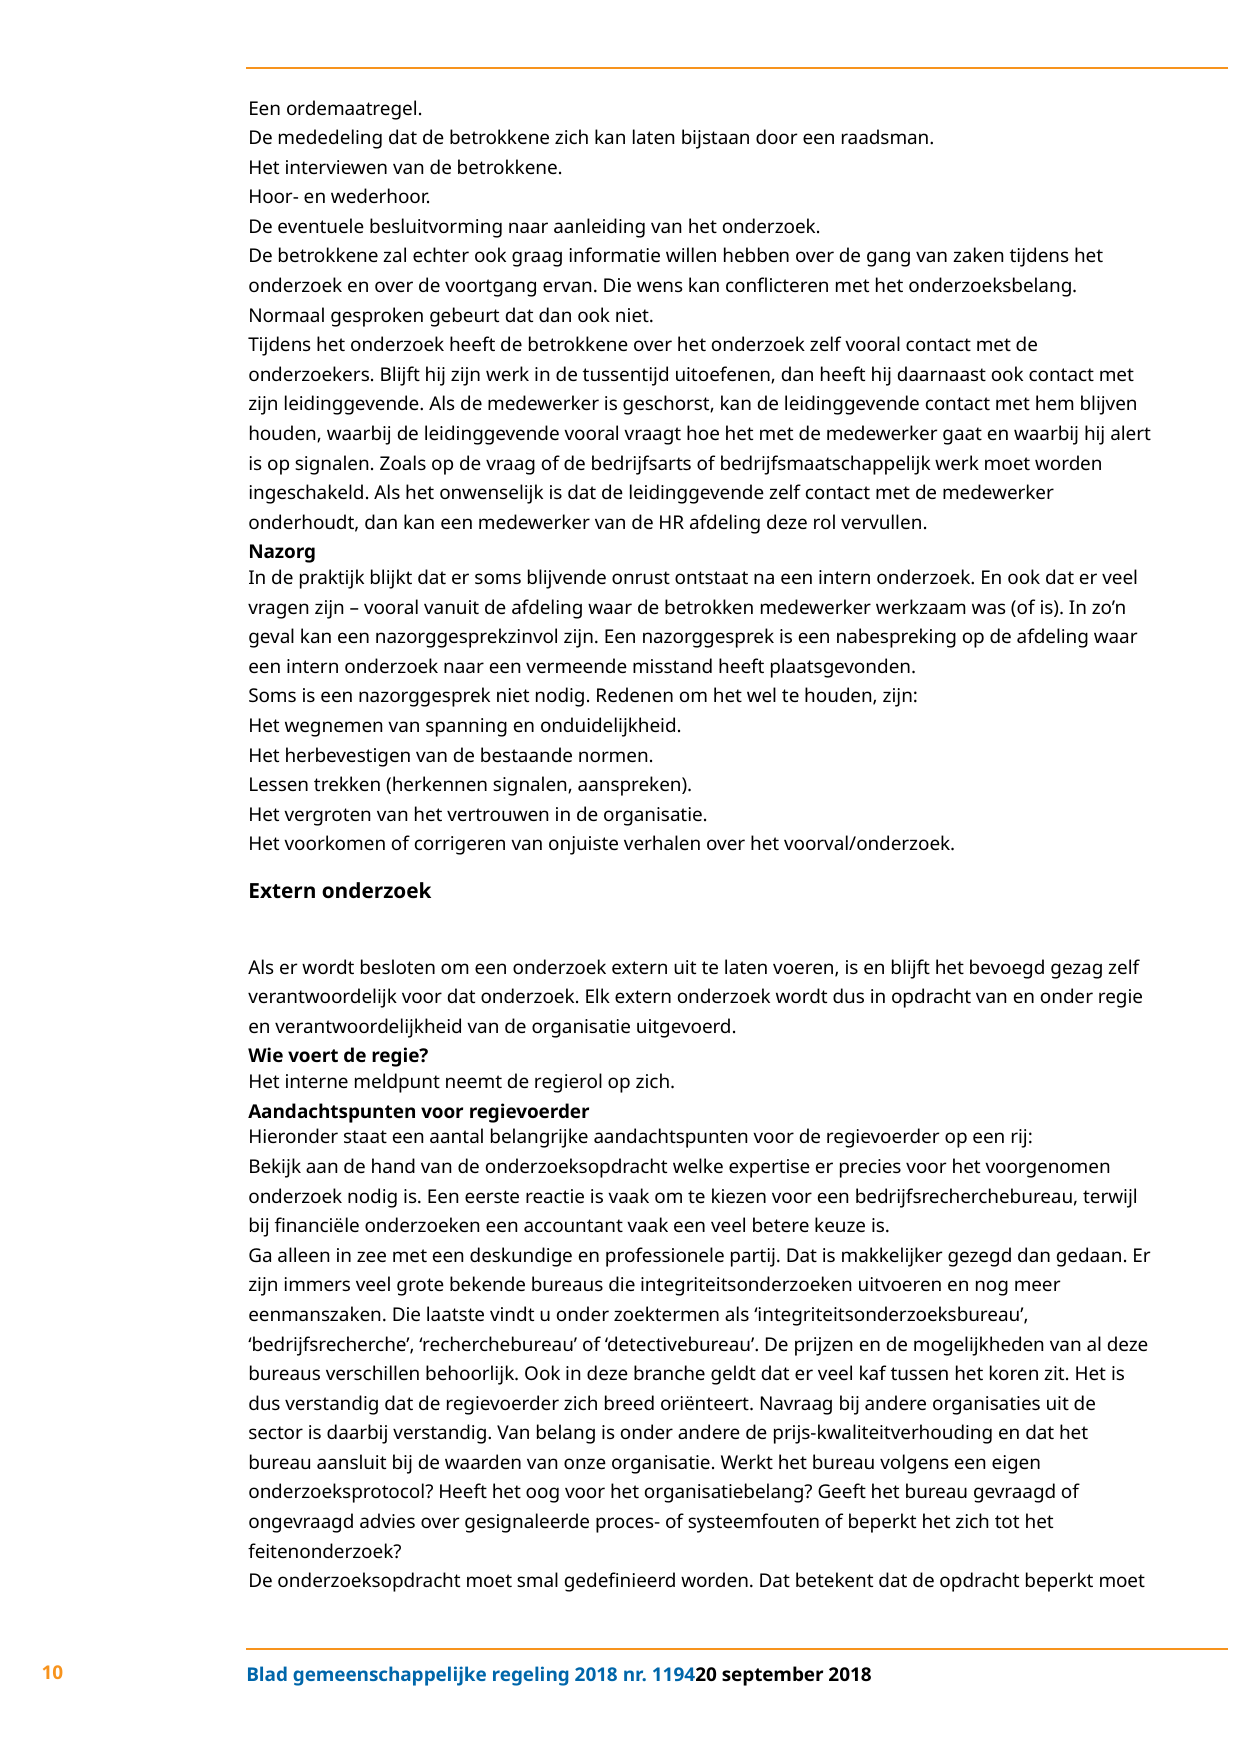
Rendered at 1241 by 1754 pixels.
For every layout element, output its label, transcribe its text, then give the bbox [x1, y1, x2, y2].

text Extern onderzoek [248, 876, 1152, 904]
text De eventuele besluitvorming naar aanleiding van het onderzoek. [248, 213, 1152, 239]
text Hieronder staat een aantal belangrijke aandachtspunten voor de regievoerder op een rij: [248, 1124, 1152, 1149]
text Een ordemaatregel. [248, 95, 1152, 121]
text De betrokkene zal echter ook graag informatie willen hebben over de gang van zaken tijdens het onderzoek en over de voortgang ervan. Die wens kan conflicteren met het onderzoeksbelang. Normaal gesproken gebeurt dat dan ook niet. [248, 243, 1152, 328]
text Het herbevestigen van de bestaande normen. [248, 742, 1152, 767]
text Wie voert de regie? [248, 1043, 1152, 1068]
text Het wegnemen van spanning en onduidelijkheid. [248, 712, 1152, 738]
text Tijdens het onderzoek heeft de betrokkene over het onderzoek zelf vooral contact met de onderzoekers. Blijft hij zijn werk in de tussentijd uitoefenen, dan heeft hij daarnaast ook contact met zijn leidinggevende. Als de medewerker is geschorst, kan de leidinggevende contact met hem blijven houden, waarbij de leidinggevende vooral vraagt hoe het met de medewerker gaat en waarbij hij alert is op signalen. Zoals op de vraag of de bedrijfsarts of bedrijfsmaatschappelijk werk moet worden ingeschakeld. Als het onwenselijk is dat de leidinggevende zelf contact met de medewerker onderhoudt, dan kan een medewerker van de HR afdeling deze rol vervullen. [248, 331, 1152, 535]
text De mededeling dat de betrokkene zich kan laten bijstaan door een raadsman. [248, 124, 1152, 150]
text Het interviewen van de betrokkene. [248, 154, 1152, 180]
text Aandachtspunten voor regievoerder [248, 1098, 1152, 1124]
text Nazorg [248, 538, 1152, 564]
text Het vergroten van het vertrouwen in de organisatie. [248, 801, 1152, 827]
text Als er wordt besloten om een onderzoek extern uit te laten voeren, is en blijft het bevoegd gezag zelf verantwoordelijk voor dat onderzoek. Elk extern onderzoek wordt dus in opdracht van en onder regie en verantwoordelijkheid van de organisatie uitgevoerd. [248, 954, 1152, 1039]
text De onderzoeksopdracht moet smal gedefinieerd worden. Dat betekent dat de opdracht beperkt moet [248, 1567, 1152, 1593]
text Het voorkomen of corrigeren van onjuiste verhalen over het voorval/onderzoek. [248, 831, 1152, 856]
text Lessen trekken (herkennen signalen, aanspreken). [248, 771, 1152, 797]
text Soms is een nazorggesprek niet nodig. Redenen om het wel te houden, zijn: [248, 683, 1152, 708]
text Het interne meldpunt neemt de regierol op zich. [248, 1068, 1152, 1094]
picture [41, 47, 231, 172]
text Ga alleen in zee met een deskundige en professionele partij. Dat is makkelijker gezegd dan gedaan. Er zijn immers veel grote bekende bureaus die integriteitsonderzoeken uitvoeren en nog meer eenmanszaken. Die laatste vindt u onder zoektermen als ‘integriteitsonderzoeksbureau’, ‘bedrijfsrecherche’, ‘recherchebureau’ of ‘detectivebureau’. De prijzen en de mogelijkheden van al deze bureaus verschillen behoorlijk. Ook in deze branche geldt dat er veel kaf tussen het koren zit. Het is dus verstandig dat de regievoerder zich breed oriënteert. Navraag bij andere organisaties uit de sector is daarbij verstandig. Van belang is onder andere de prijs-kwaliteitverhouding en dat het bureau aansluit bij de waarden van onze organisatie. Werkt het bureau volgens een eigen onderzoeksprotocol? Heeft het oog voor het organisatiebelang? Geeft het bureau gevraagd of ongevraagd advies over gesignaleerde proces- of systeemfouten of beperkt het zich tot het feitenonderzoek? [248, 1242, 1152, 1563]
text In de praktijk blijkt dat er soms blijvende onrust ontstaat na een intern onderzoek. En ook dat er veel vragen zijn – vooral vanuit de afdeling waar de betrokken medewerker werkzaam was (of is). In zo’n geval kan een nazorggesprekzinvol zijn. Een nazorggesprek is een nabespreking op de afdeling waar een intern onderzoek naar een vermeende misstand heeft plaatsgevonden. [248, 564, 1152, 679]
text Bekijk aan de hand van de onderzoeksopdracht welke expertise er precies voor het voorgenomen onderzoek nodig is. Een eerste reactie is vaak om te kiezen voor een bedrijfsrecherchebureau, terwijl bij financiële onderzoeken een accountant vaak een veel betere keuze is. [248, 1153, 1152, 1238]
text Hoor- en wederhoor. [248, 183, 1152, 209]
